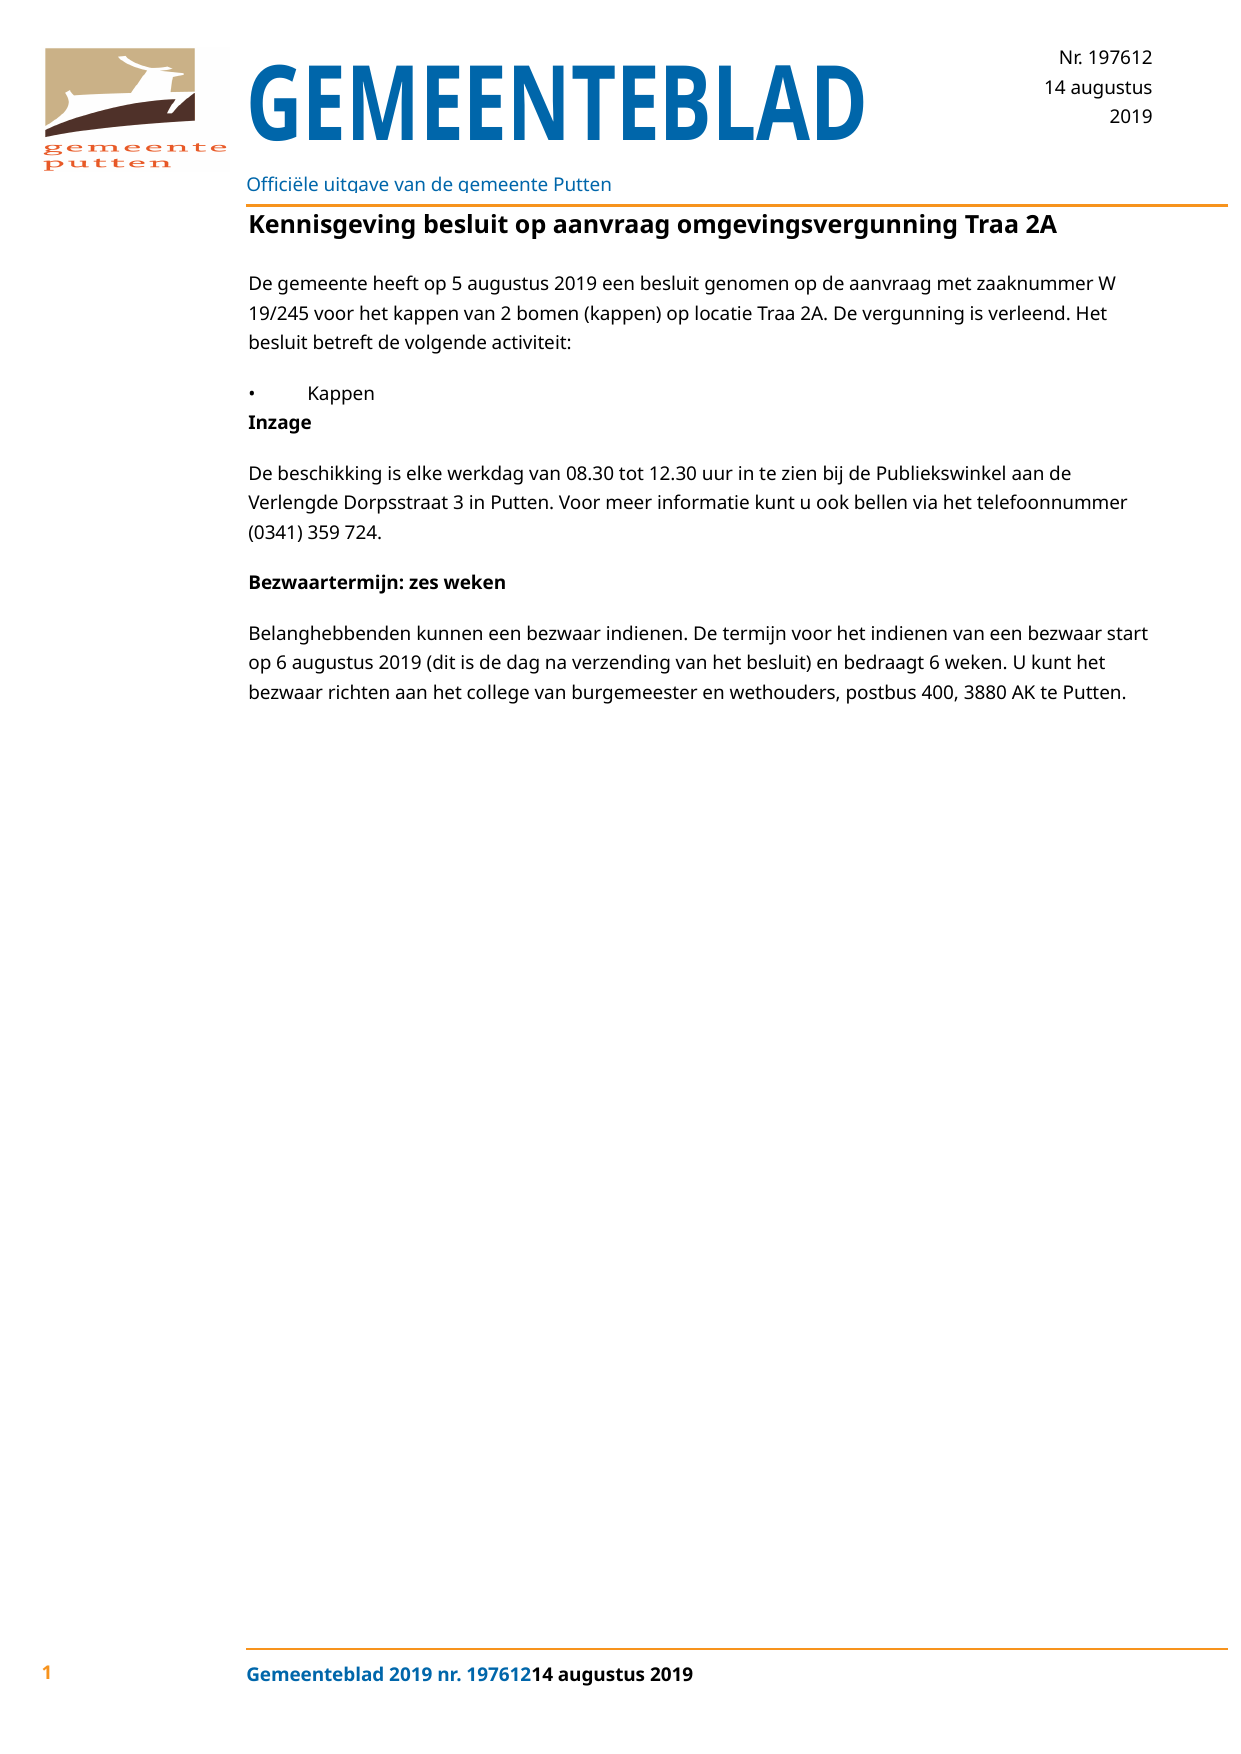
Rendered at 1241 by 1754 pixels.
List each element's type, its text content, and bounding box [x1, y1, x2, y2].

text De gemeente heeft op 5 augustus 2019 een besluit genomen op de aanvraag met zaaknummer W 19/245 voor het kappen van 2 bomen (kappen) op locatie Traa 2A. De vergunning is verleend. Het besluit betreft de volgende activiteit: [248, 270, 1152, 355]
picture [41, 47, 231, 172]
text De beschikking is elke werkdag van 08.30 tot 12.30 uur in te zien bij de Publiekswinkel aan de Verlengde Dorpsstraat 3 in Putten. Voor meer informatie kunt u ook bellen via het telefoonnummer (0341) 359 724. [248, 460, 1152, 545]
text Bezwaartermijn: zes weken [248, 569, 1152, 595]
text Inzage [248, 409, 1152, 435]
text Kennisgeving besluit op aanvraag omgevingsvergunning Traa 2A [248, 207, 1152, 241]
list Kappen [248, 380, 1152, 406]
text Belanghebbenden kunnen een bezwaar indienen. De termijn voor het indienen van een bezwaar start op 6 augustus 2019 (dit is de dag na verzending van het besluit) en bedraagt 6 weken. U kunt het bezwaar richten aan het college van burgemeester en wethouders, postbus 400, 3880 AK te Putten. [248, 620, 1152, 705]
